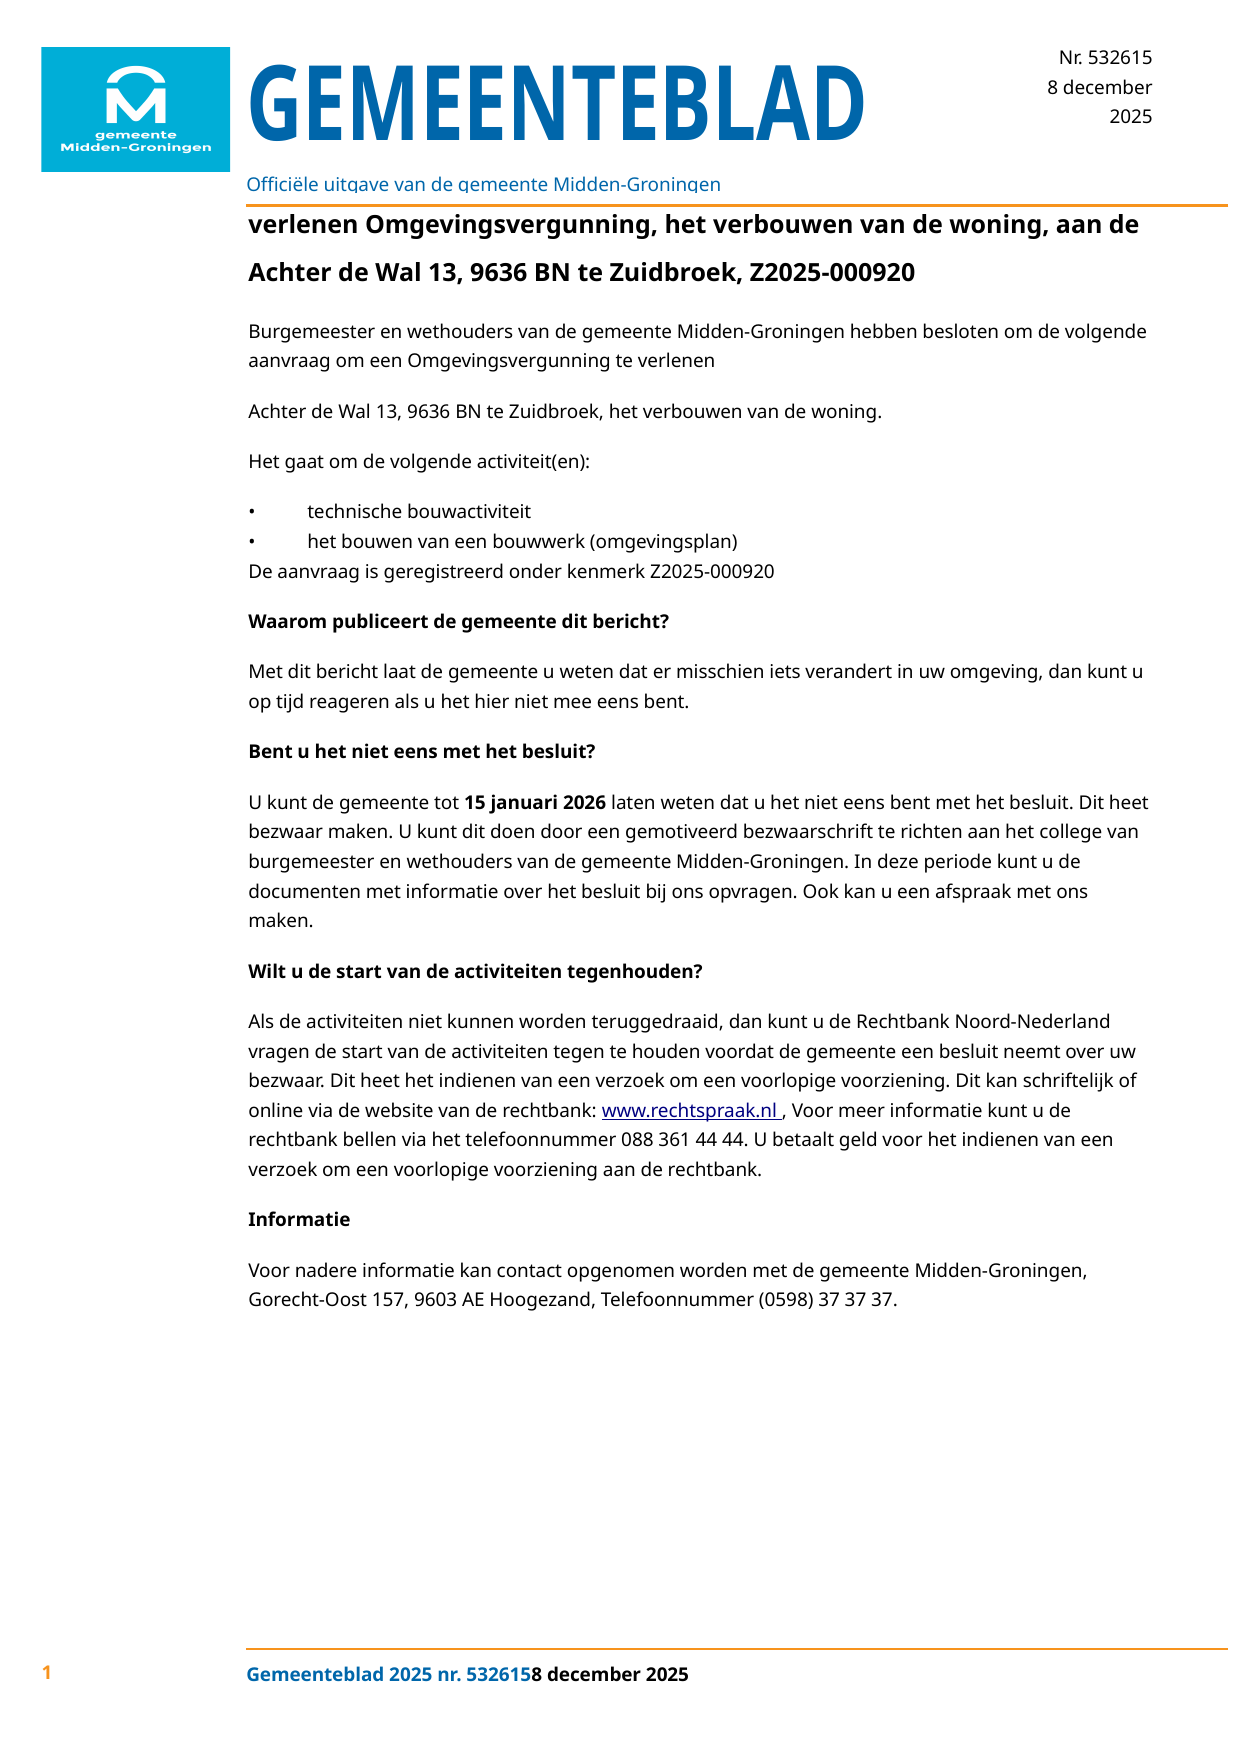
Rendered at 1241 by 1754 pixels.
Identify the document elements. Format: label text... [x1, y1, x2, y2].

text Bent u het niet eens met het besluit? [248, 739, 1152, 764]
text U kunt de gemeente tot 15 januari 2026 laten weten dat u het niet eens bent met het besluit. Dit heet bezwaar maken. U kunt dit doen door een gemotiveerd bezwaarschrift te richten aan het college van burgemeester en wethouders van de gemeente Midden-Groningen. In deze periode kunt u de documenten met informatie over het besluit bij ons opvragen. Ook kan u een afspraak met ons maken. [248, 789, 1152, 933]
text Burgemeester en wethouders van de gemeente Midden-Groningen hebben besloten om de volgende aanvraag om een Omgevingsvergunning te verlenen [248, 318, 1152, 373]
list technische bouwactiviteit [248, 499, 1152, 524]
picture [108, 66, 164, 82]
text Het gaat om de volgende activiteit(en): [248, 448, 1152, 474]
text Achter de Wal 13, 9636 BN te Zuidbroek, het verbouwen van de woning. [248, 398, 1152, 424]
text verlenen Omgevingsvergunning, het verbouwen van de woning, aan de Achter de Wal 13, 9636 BN te Zuidbroek, Z2025-000920 [248, 207, 1152, 288]
text Als de activiteiten niet kunnen worden teruggedraaid, dan kunt u de Rechtbank Noord-Nederland vragen de start van de activiteiten tegen te houden voordat de gemeente een besluit neemt over uw bezwaar. Dit heet het indienen van een verzoek om een voorlopige voorziening. Dit kan schriftelijk of online via de website van de rechtbank: www.rechtspraak.nl , Voor meer informatie kunt u de rechtbank bellen via het telefoonnummer 088 361 44 44. U betaalt geld voor het indienen van een verzoek om een voorlopige voorziening aan de rechtbank. [248, 1008, 1152, 1182]
text Voor nadere informatie kan contact opgenomen worden met de gemeente Midden-Groningen, Gorecht-Oost 157, 9603 AE Hoogezand, Telefoonnummer (0598) 37 37 37. [248, 1257, 1152, 1312]
text Waarom publiceert de gemeente dit bericht? [248, 608, 1152, 634]
picture [184, 146, 190, 153]
text Informatie [248, 1207, 1152, 1232]
text Wilt u de start van de activiteiten tegenhouden? [248, 958, 1152, 984]
list het bouwen van een bouwwerk (omgevingsplan) [248, 528, 1152, 554]
text Met dit bericht laat de gemeente u weten dat er misschien iets verandert in uw omgeving, dan kunt u op tijd reageren als u het hier niet mee eens bent. [248, 659, 1152, 714]
text De aanvraag is geregistreerd onder kenmerk Z2025-000920 [248, 558, 1152, 584]
picture [107, 89, 165, 122]
